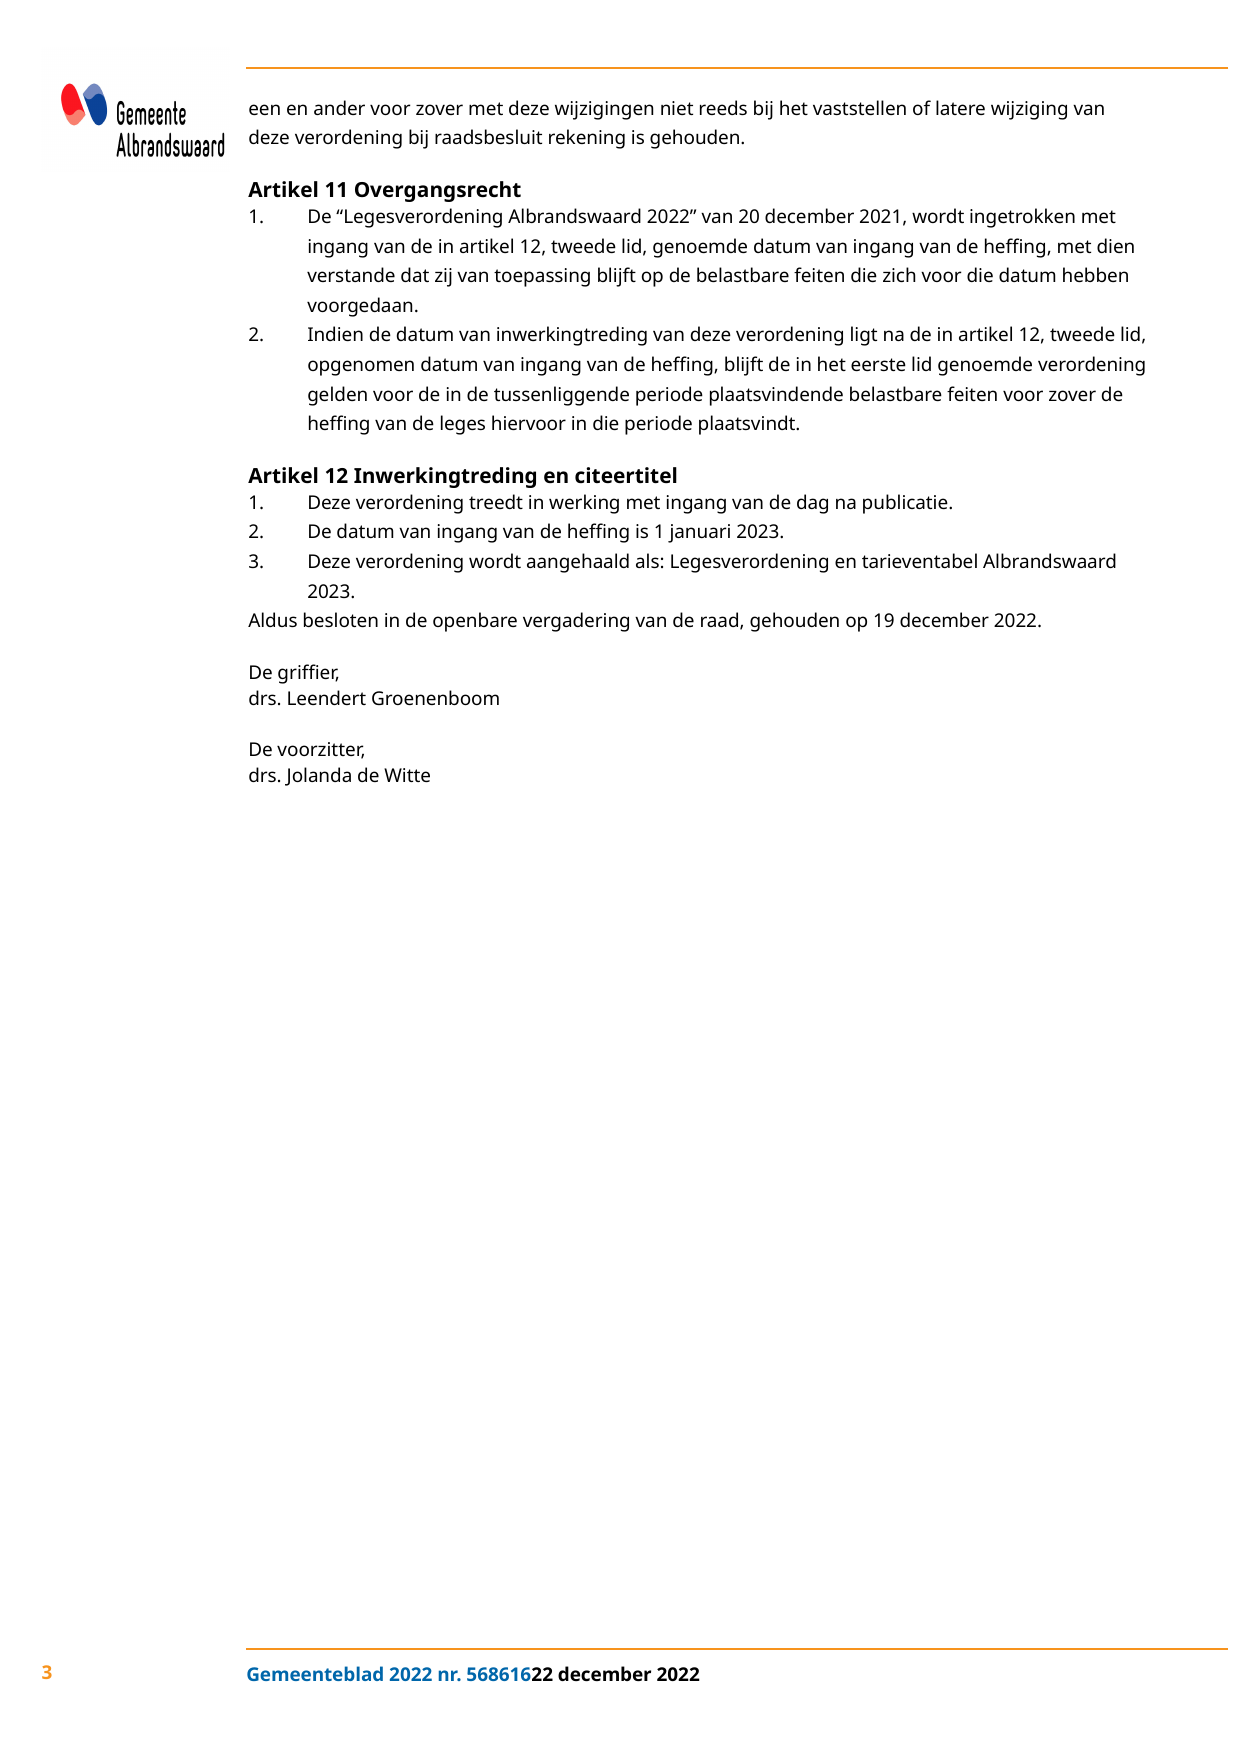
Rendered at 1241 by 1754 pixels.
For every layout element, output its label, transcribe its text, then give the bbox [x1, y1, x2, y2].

text De griffier, [248, 659, 1152, 685]
list Deze verordening wordt aangehaald als: Legesverordening en tarieventabel Albrandswaard 2023. [248, 548, 1152, 604]
text Artikel 11 Overgangsrecht [248, 175, 1152, 203]
text drs. Jolanda de Witte [248, 762, 1152, 788]
text Artikel 12 Inwerkingtreding en citeertitel [248, 461, 1152, 489]
list De “Legesverordening Albrandswaard 2022” van 20 december 2021, wordt ingetrokken met ingang van de in artikel 12, tweede lid, genoemde datum van ingang van de heffing, met dien verstande dat zij van toepassing blijft op de belastbare feiten die zich voor die datum hebben voorgedaan. [248, 203, 1152, 318]
list Indien de datum van inwerkingtreding van deze verordening ligt na de in artikel 12, tweede lid, opgenomen datum van ingang van de heffing, blijft de in het eerste lid genoemde verordening gelden voor de in de tussenliggende periode plaatsvindende belastbare feiten voor zover de heffing van de leges hiervoor in die periode plaatsvindt. [248, 322, 1152, 436]
list De datum van ingang van de heffing is 1 januari 2023. [248, 519, 1152, 544]
text De voorzitter, [248, 736, 1152, 762]
text Aldus besloten in de openbare vergadering van de raad, gehouden op 19 december 2022. [248, 607, 1152, 633]
list Deze verordening treedt in werking met ingang van de dag na publicatie. [248, 489, 1152, 515]
text een en ander voor zover met deze wijzigingen niet reeds bij het vaststellen of latere wijziging van deze verordening bij raadsbesluit rekening is gehouden. [248, 95, 1152, 150]
text drs. Leendert Groenenboom [248, 685, 1152, 710]
picture [41, 47, 231, 172]
